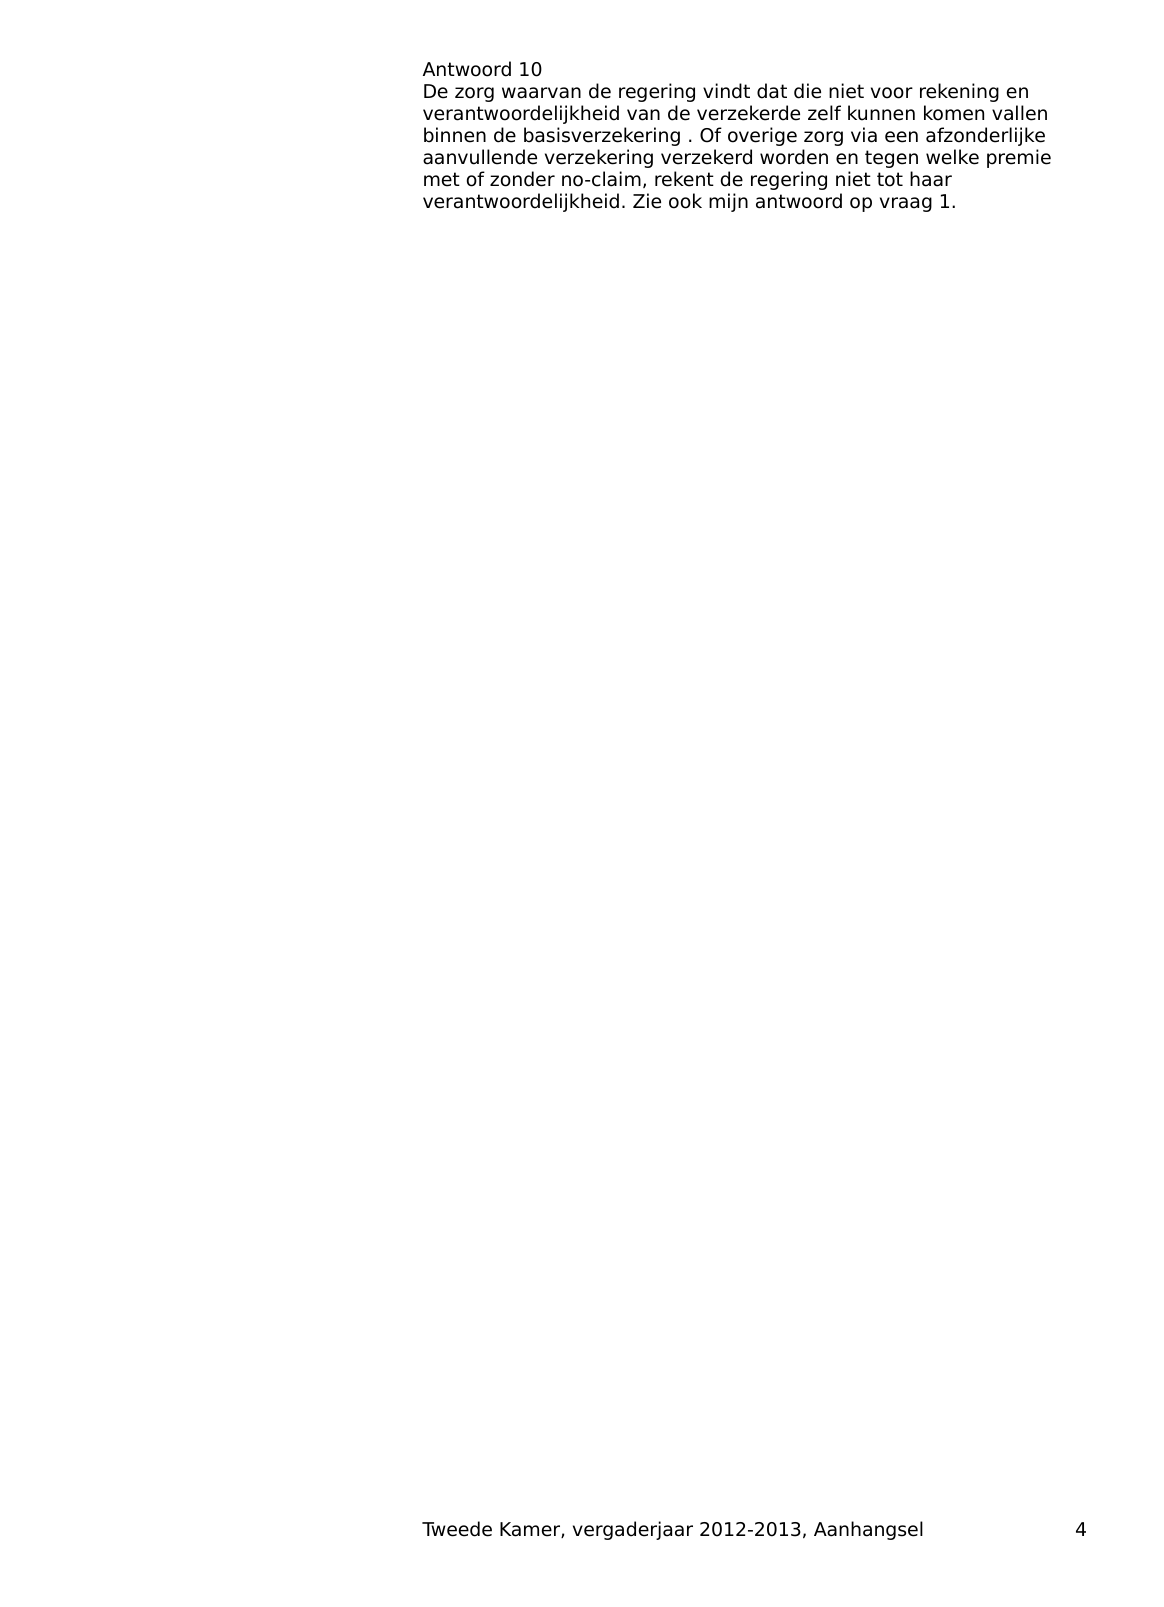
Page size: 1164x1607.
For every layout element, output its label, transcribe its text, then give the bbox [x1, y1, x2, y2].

text Antwoord 10 [422, 59, 1087, 81]
text De zorg waarvan de regering vindt dat die niet voor rekening en verantwoordelijkheid van de verzekerde zelf kunnen komen vallen binnen de basisverzekering . Of overige zorg via een afzonderlijke aanvullende verzekering verzekerd worden en tegen welke premie met of zonder no-claim, rekent de regering niet tot haar verantwoordelijkheid. Zie ook mijn antwoord op vraag 1. [422, 81, 1087, 213]
